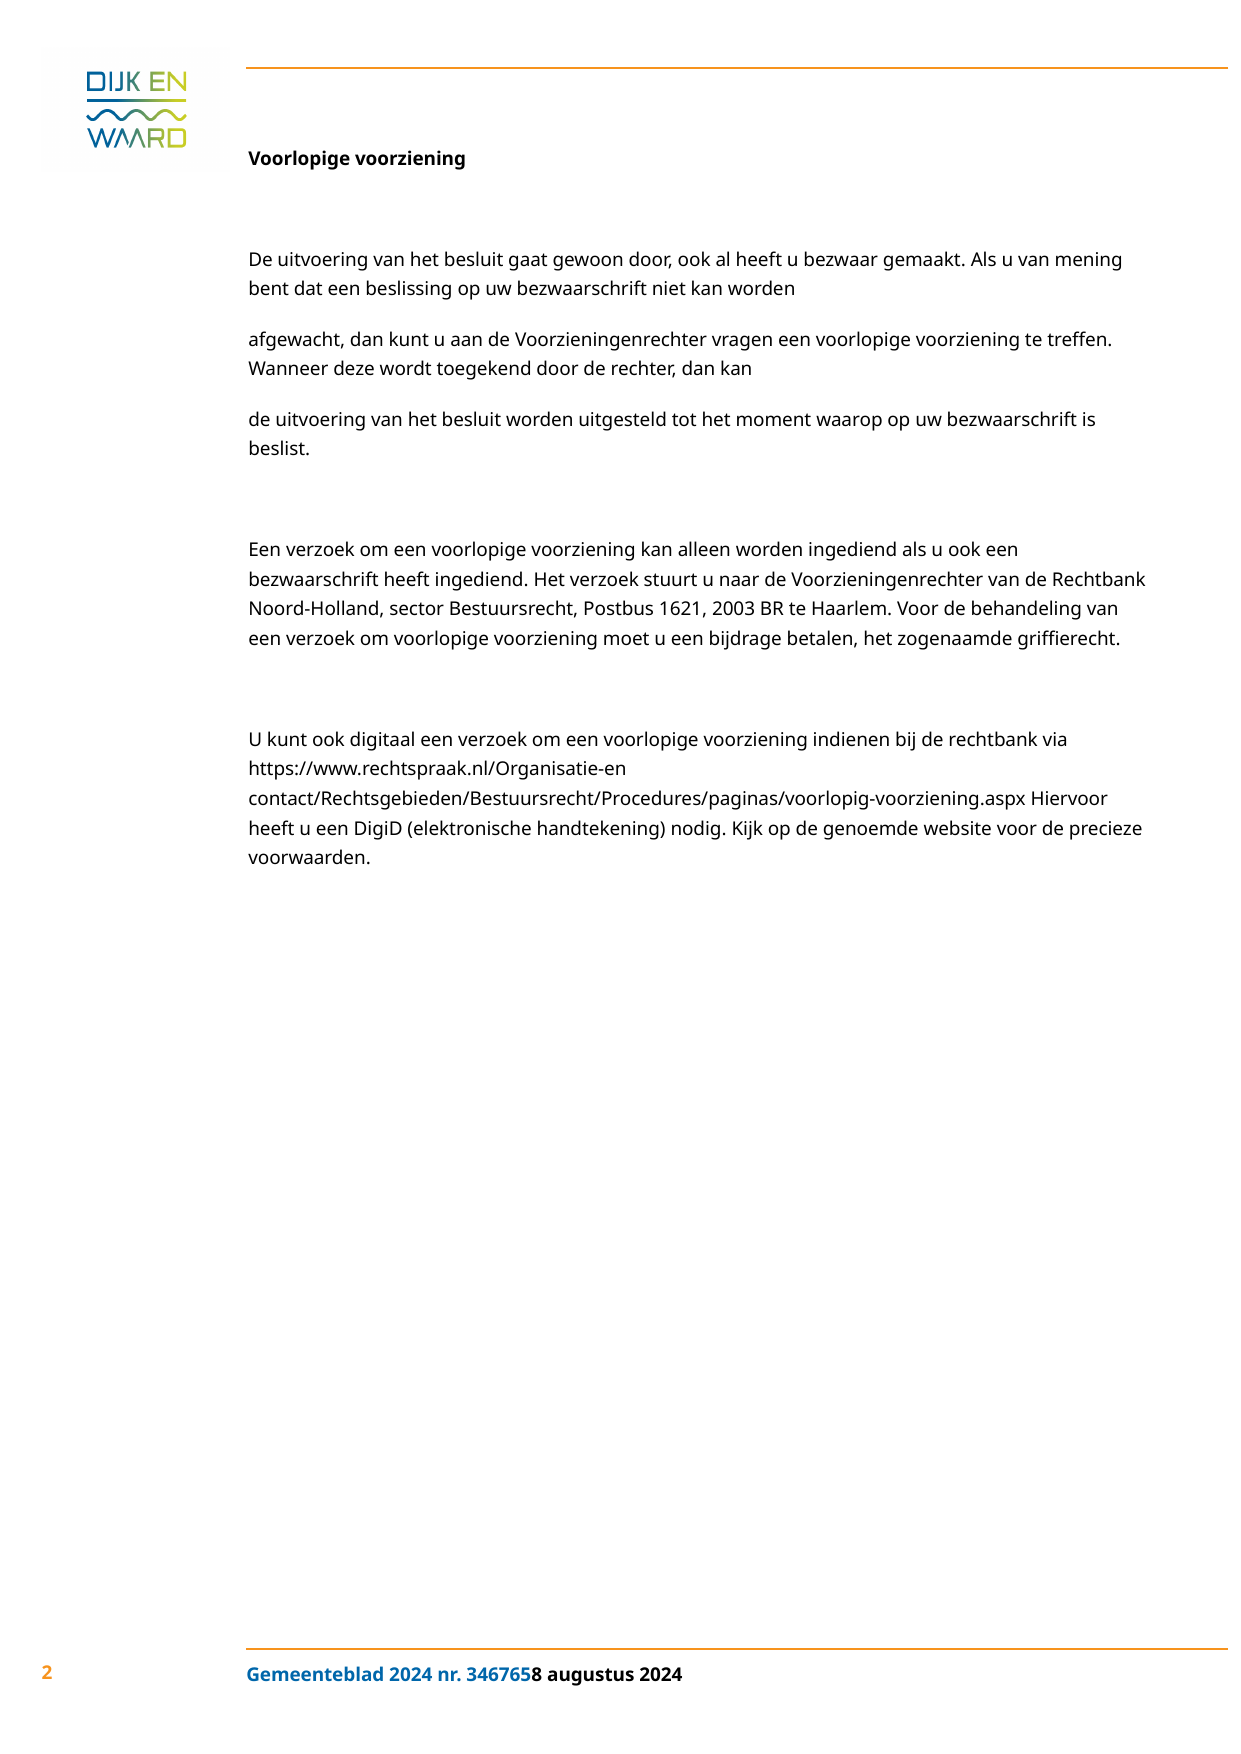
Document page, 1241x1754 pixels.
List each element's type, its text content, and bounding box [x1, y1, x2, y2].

text Een verzoek om een voorlopige voorziening kan alleen worden ingediend als u ook een bezwaarschrift heeft ingediend. Het verzoek stuurt u naar de Voorzieningenrechter van de Rechtbank Noord-Holland, sector Bestuursrecht, Postbus 1621, 2003 BR te Haarlem. Voor de behandeling van een verzoek om voorlopige voorziening moet u een bijdrage betalen, het zogenaamde griffierecht. [248, 536, 1152, 651]
text de uitvoering van het besluit worden uitgesteld tot het moment waarop op uw bezwaarschrift is beslist. [248, 406, 1152, 461]
text afgewacht, dan kunt u aan de Voorzieningenrechter vragen een voorlopige voorziening te treffen. Wanneer deze wordt toegekend door de rechter, dan kan [248, 326, 1152, 381]
picture [41, 47, 231, 172]
text De uitvoering van het besluit gaat gewoon door, ook al heeft u bezwaar gemaakt. Als u van mening bent dat een beslissing op uw bezwaarschrift niet kan worden [248, 246, 1152, 301]
text U kunt ook digitaal een verzoek om een voorlopige voorziening indienen bij de rechtbank via https://www.rechtspraak.nl/Organisatie-en contact/Rechtsgebieden/Bestuursrecht/Procedures/paginas/voorlopig-voorziening.aspx Hiervoor heeft u een DigiD (elektronische handtekening) nodig. Kijk op de genoemde website voor de precieze voorwaarden. [248, 726, 1152, 870]
text Voorlopige voorziening [248, 145, 1152, 171]
